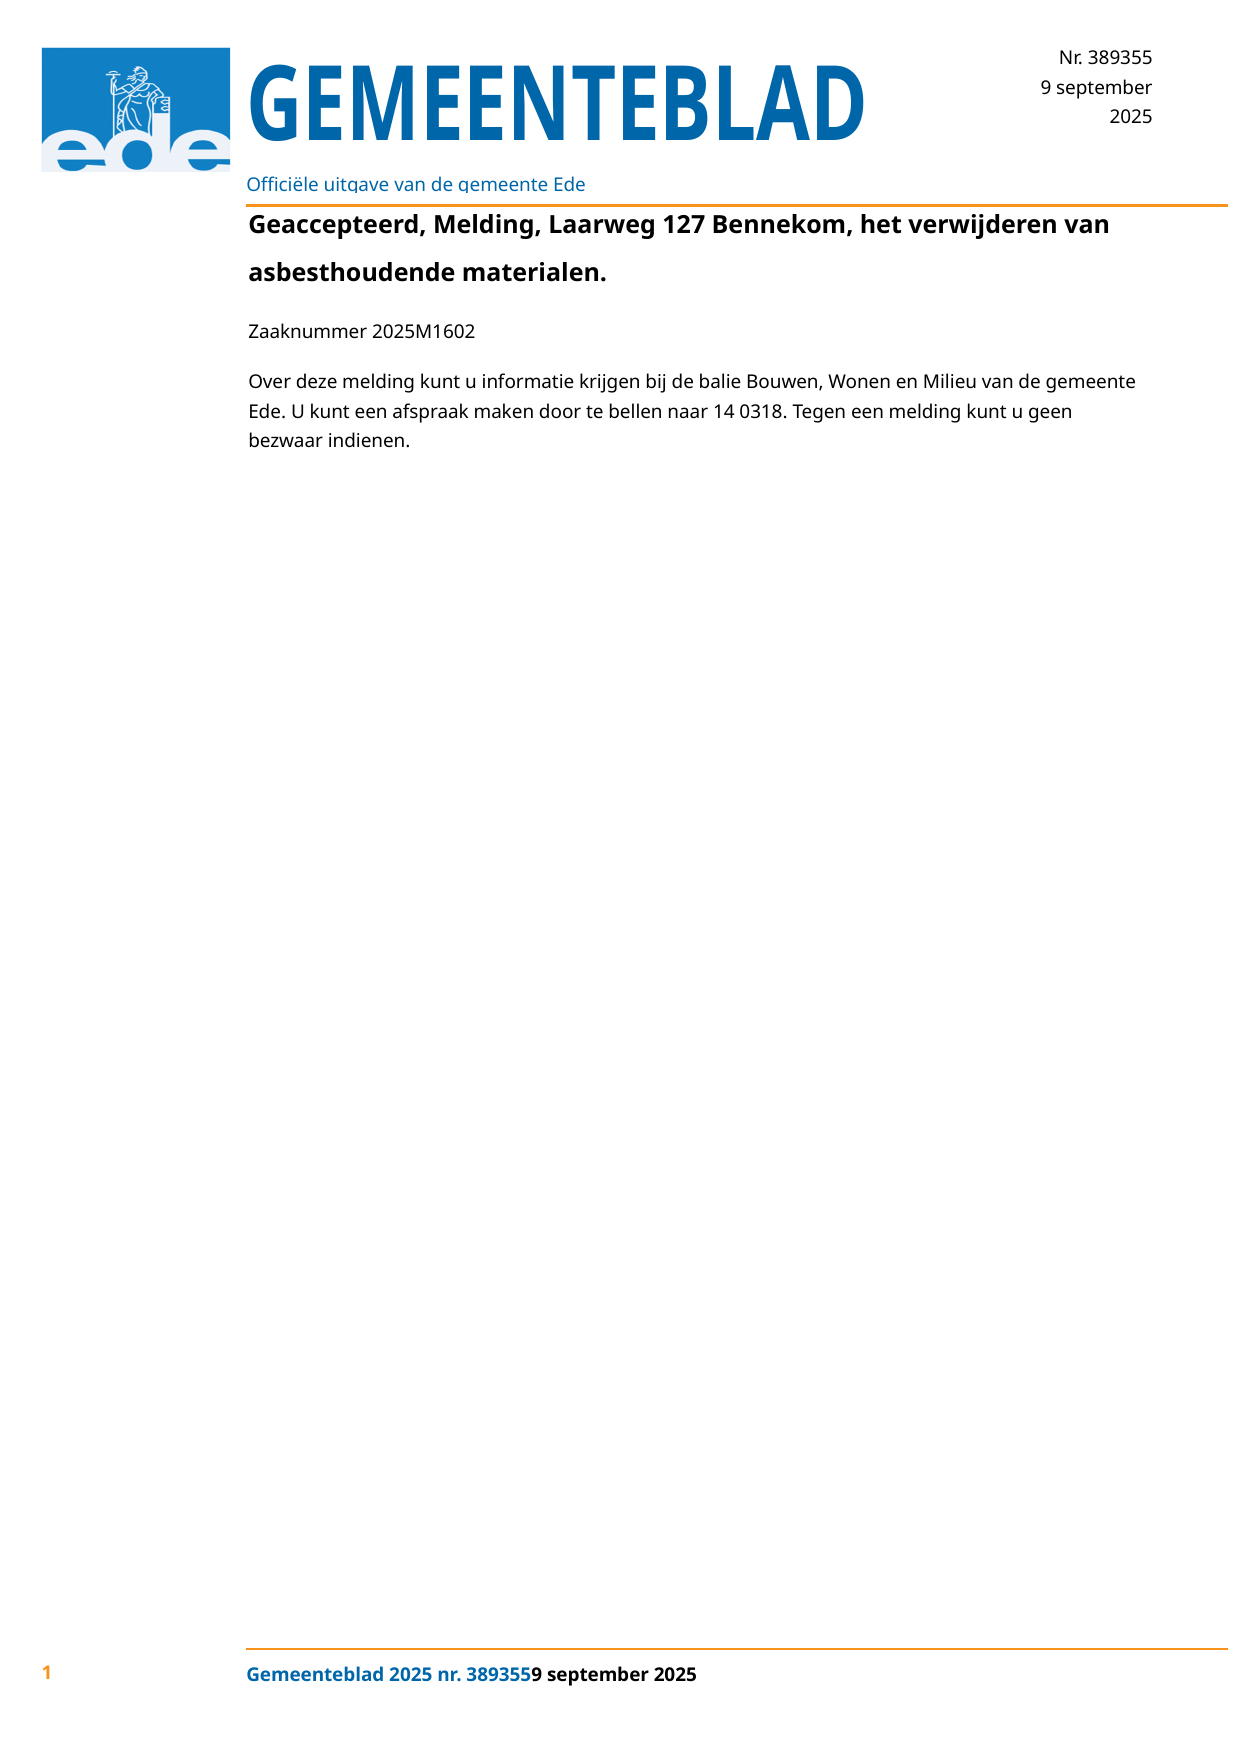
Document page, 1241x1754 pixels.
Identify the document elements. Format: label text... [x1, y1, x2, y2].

text Geaccepteerd, Melding, Laarweg 127 Bennekom, het verwijderen van asbesthoudende materialen. [248, 207, 1152, 288]
picture [41, 47, 231, 172]
text Over deze melding kunt u informatie krijgen bij de balie Bouwen, Wonen en Milieu van de gemeente Ede. U kunt een afspraak maken door te bellen naar 14 0318. Tegen een melding kunt u geen bezwaar indienen. [248, 368, 1152, 453]
text Zaaknummer 2025M1602 [248, 318, 1152, 344]
